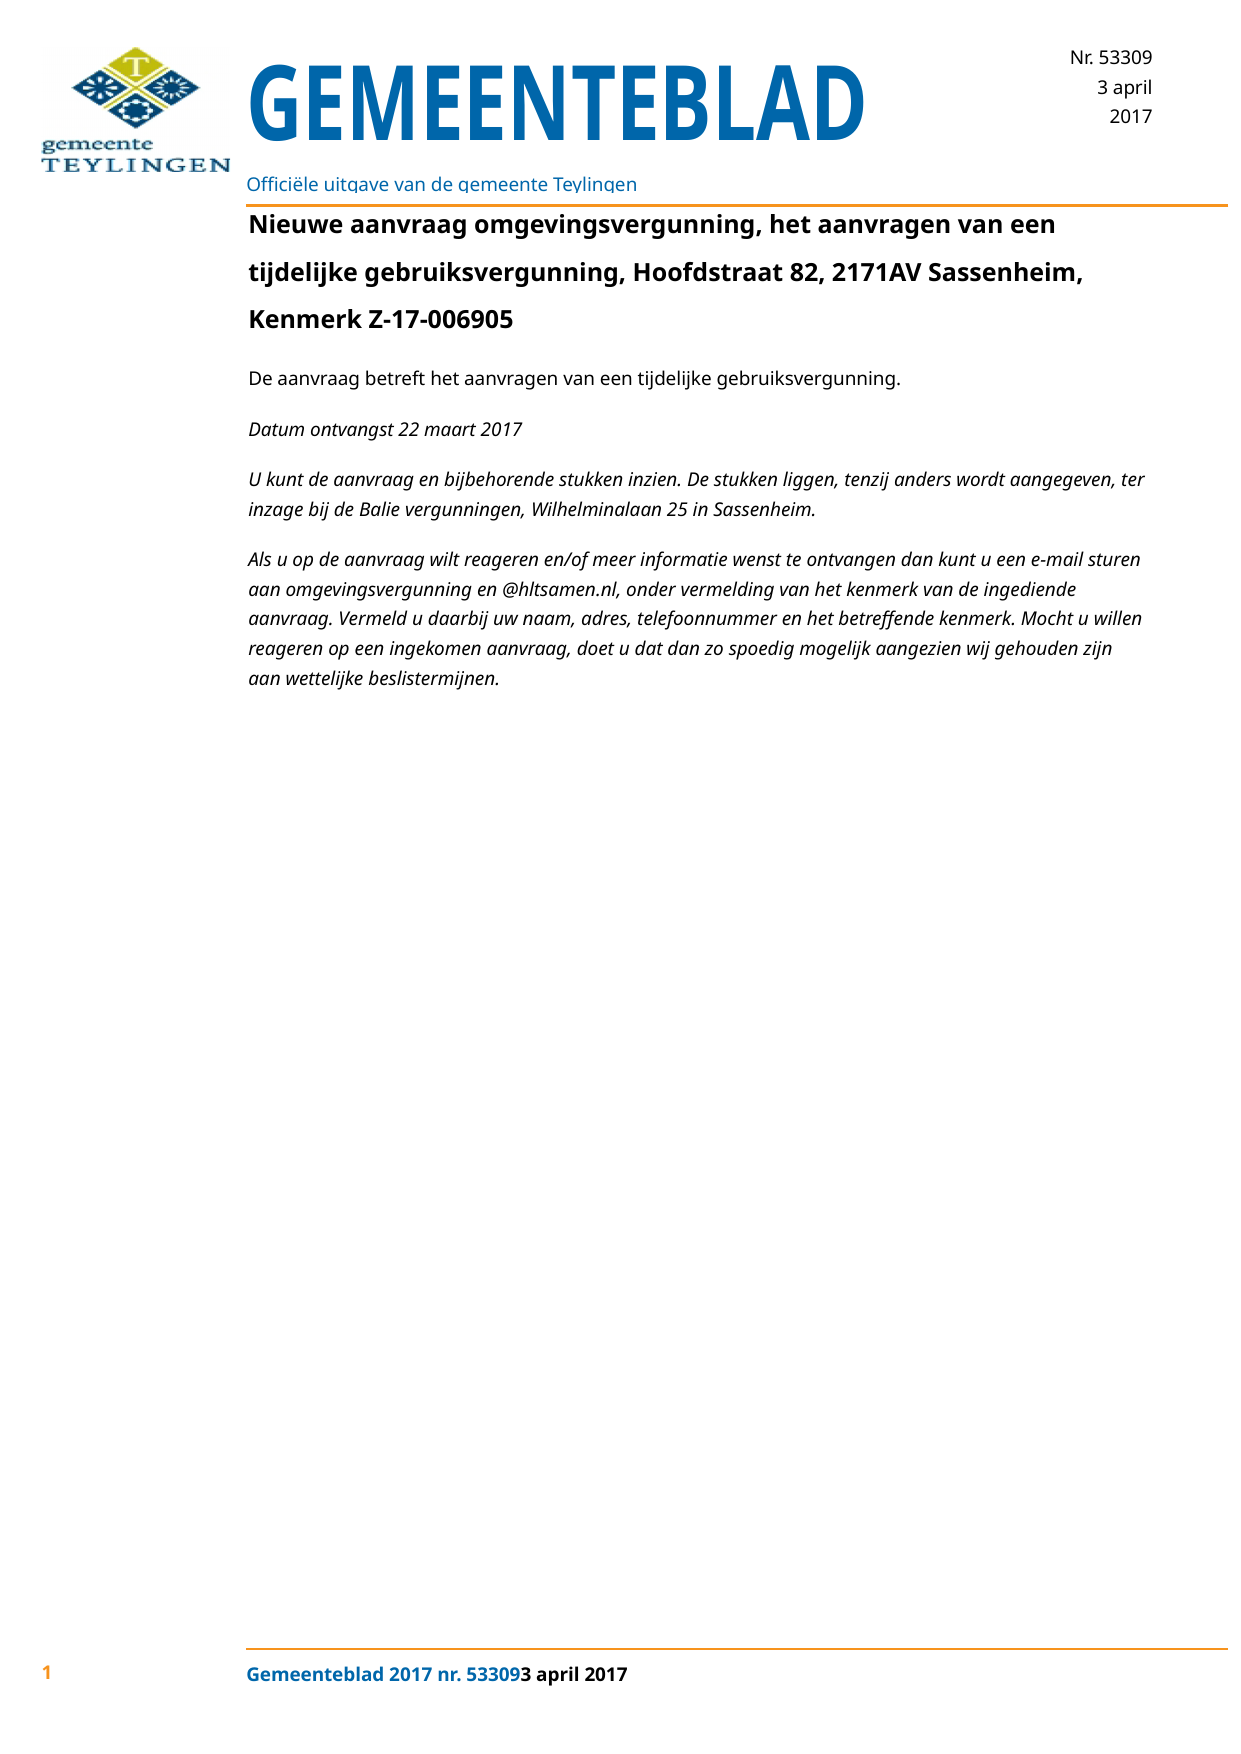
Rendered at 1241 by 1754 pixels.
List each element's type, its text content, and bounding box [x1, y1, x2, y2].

text Nieuwe aanvraag omgevingsvergunning, het aanvragen van een tijdelijke gebruiksvergunning, Hoofdstraat 82, 2171AV Sassenheim, Kenmerk Z-17-006905 [248, 207, 1152, 336]
text De aanvraag betreft het aanvragen van een tijdelijke gebruiksvergunning. [248, 366, 1152, 391]
text U kunt de aanvraag en bijbehorende stukken inzien. De stukken liggen, tenzij anders wordt aangegeven, ter inzage bij de Balie vergunningen, Wilhelminalaan 25 in Sassenheim. [248, 466, 1152, 522]
text Datum ontvangst 22 maart 2017 [248, 416, 1152, 442]
text Als u op de aanvraag wilt reageren en/of meer informatie wenst te ontvangen dan kunt u een e-mail sturen aan omgevingsvergunning en @hltsamen.nl, onder vermelding van het kenmerk van de ingediende aanvraag. Vermeld u daarbij uw naam, adres, telefoonnummer en het betreffende kenmerk. Mocht u willen reageren op een ingekomen aanvraag, doet u dat dan zo spoedig mogelijk aangezien wij gehouden zijn aan wettelijke beslistermijnen. [248, 546, 1152, 690]
picture [41, 47, 231, 172]
